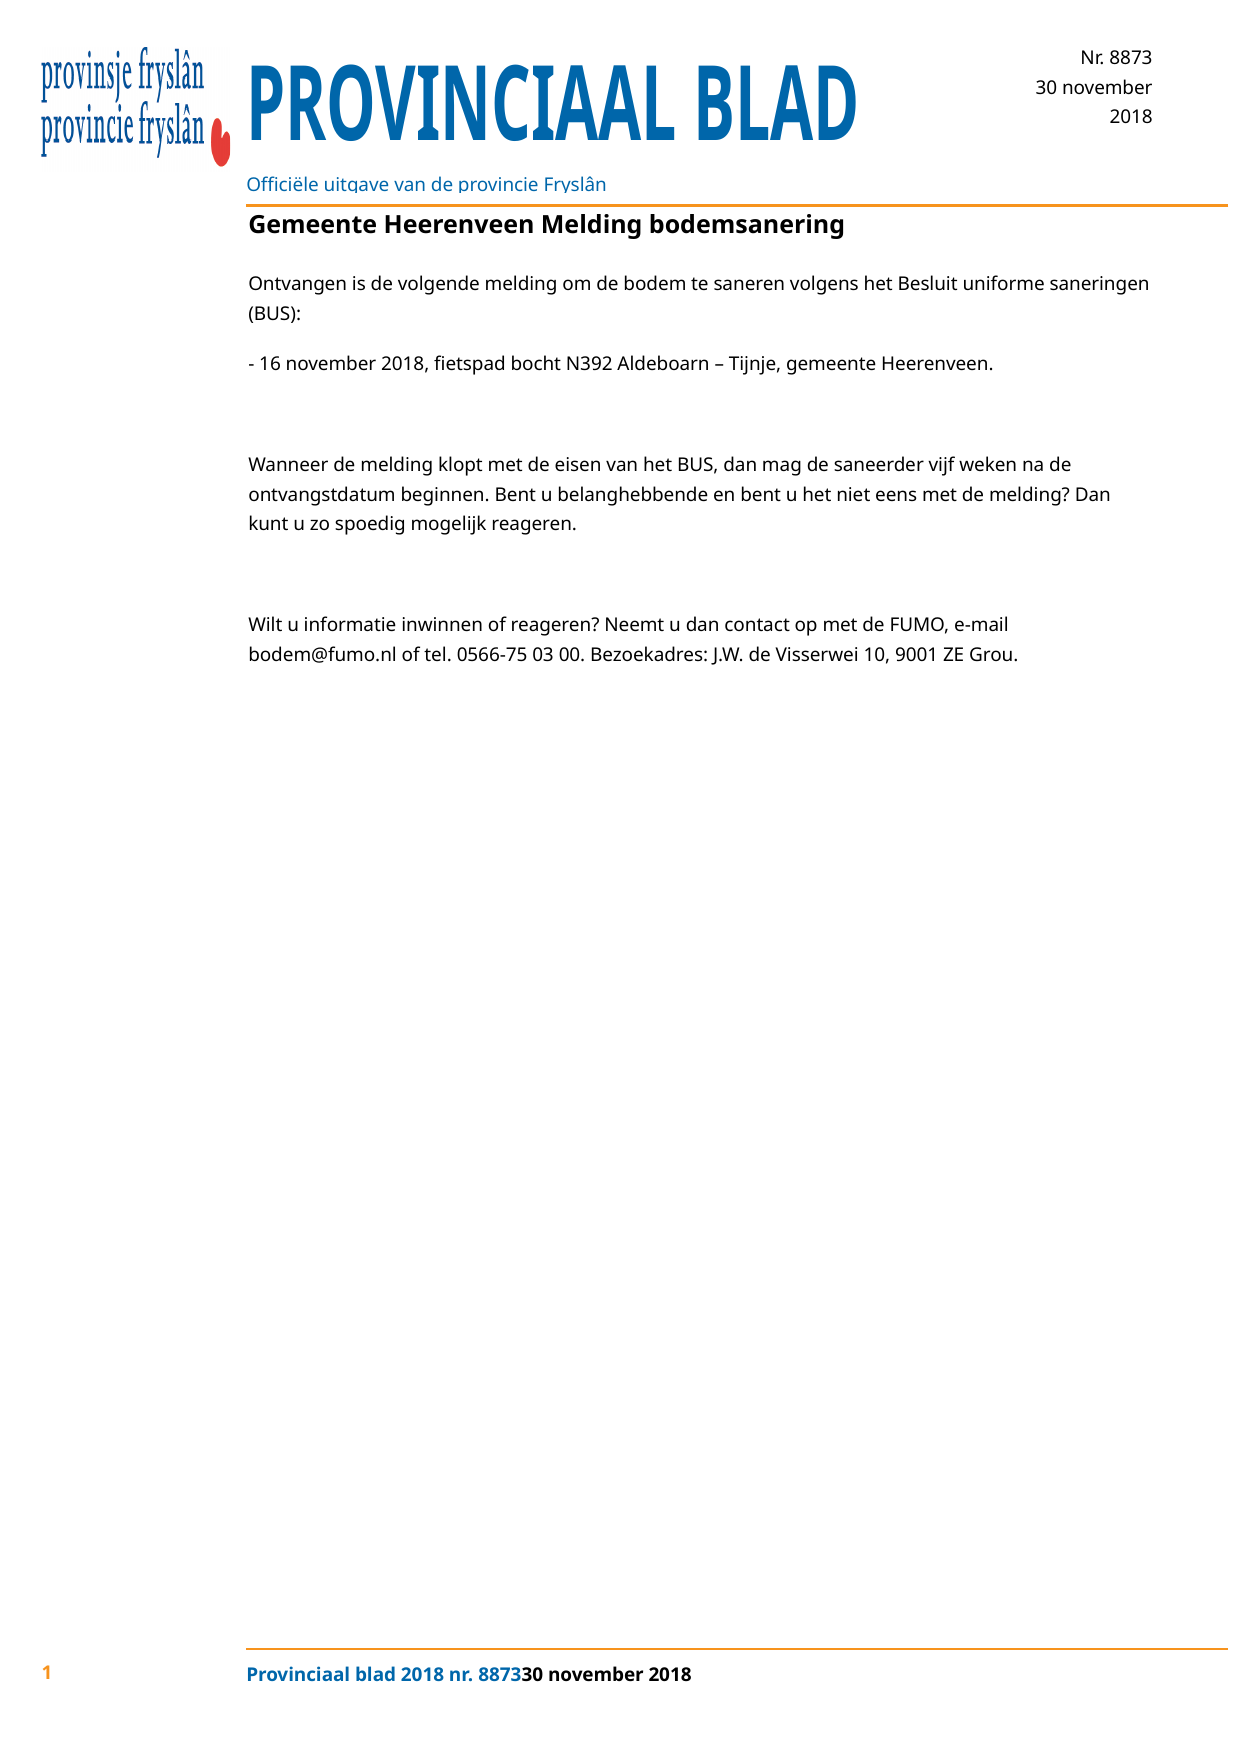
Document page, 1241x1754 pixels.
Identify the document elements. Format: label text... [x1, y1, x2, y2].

text Wilt u informatie inwinnen of reageren? Neemt u dan contact op met de FUMO, e-mail bodem@fumo.nl of tel. 0566-75 03 00. Bezoekadres: J.W. de Visserwei 10, 9001 ZE Grou. [248, 611, 1152, 666]
picture [41, 47, 231, 172]
text - 16 november 2018, fietspad bocht N392 Aldeboarn – Tijnje, gemeente Heerenveen. [248, 350, 1152, 376]
text Wanneer de melding klopt met de eisen van het BUS, dan mag de saneerder vijf weken na de ontvangstdatum beginnen. Bent u belanghebbende en bent u het niet eens met de melding? Dan kunt u zo spoedig mogelijk reageren. [248, 451, 1152, 536]
text Gemeente Heerenveen Melding bodemsanering [248, 207, 1152, 241]
text Ontvangen is de volgende melding om de bodem te saneren volgens het Besluit uniforme saneringen (BUS): [248, 270, 1152, 326]
